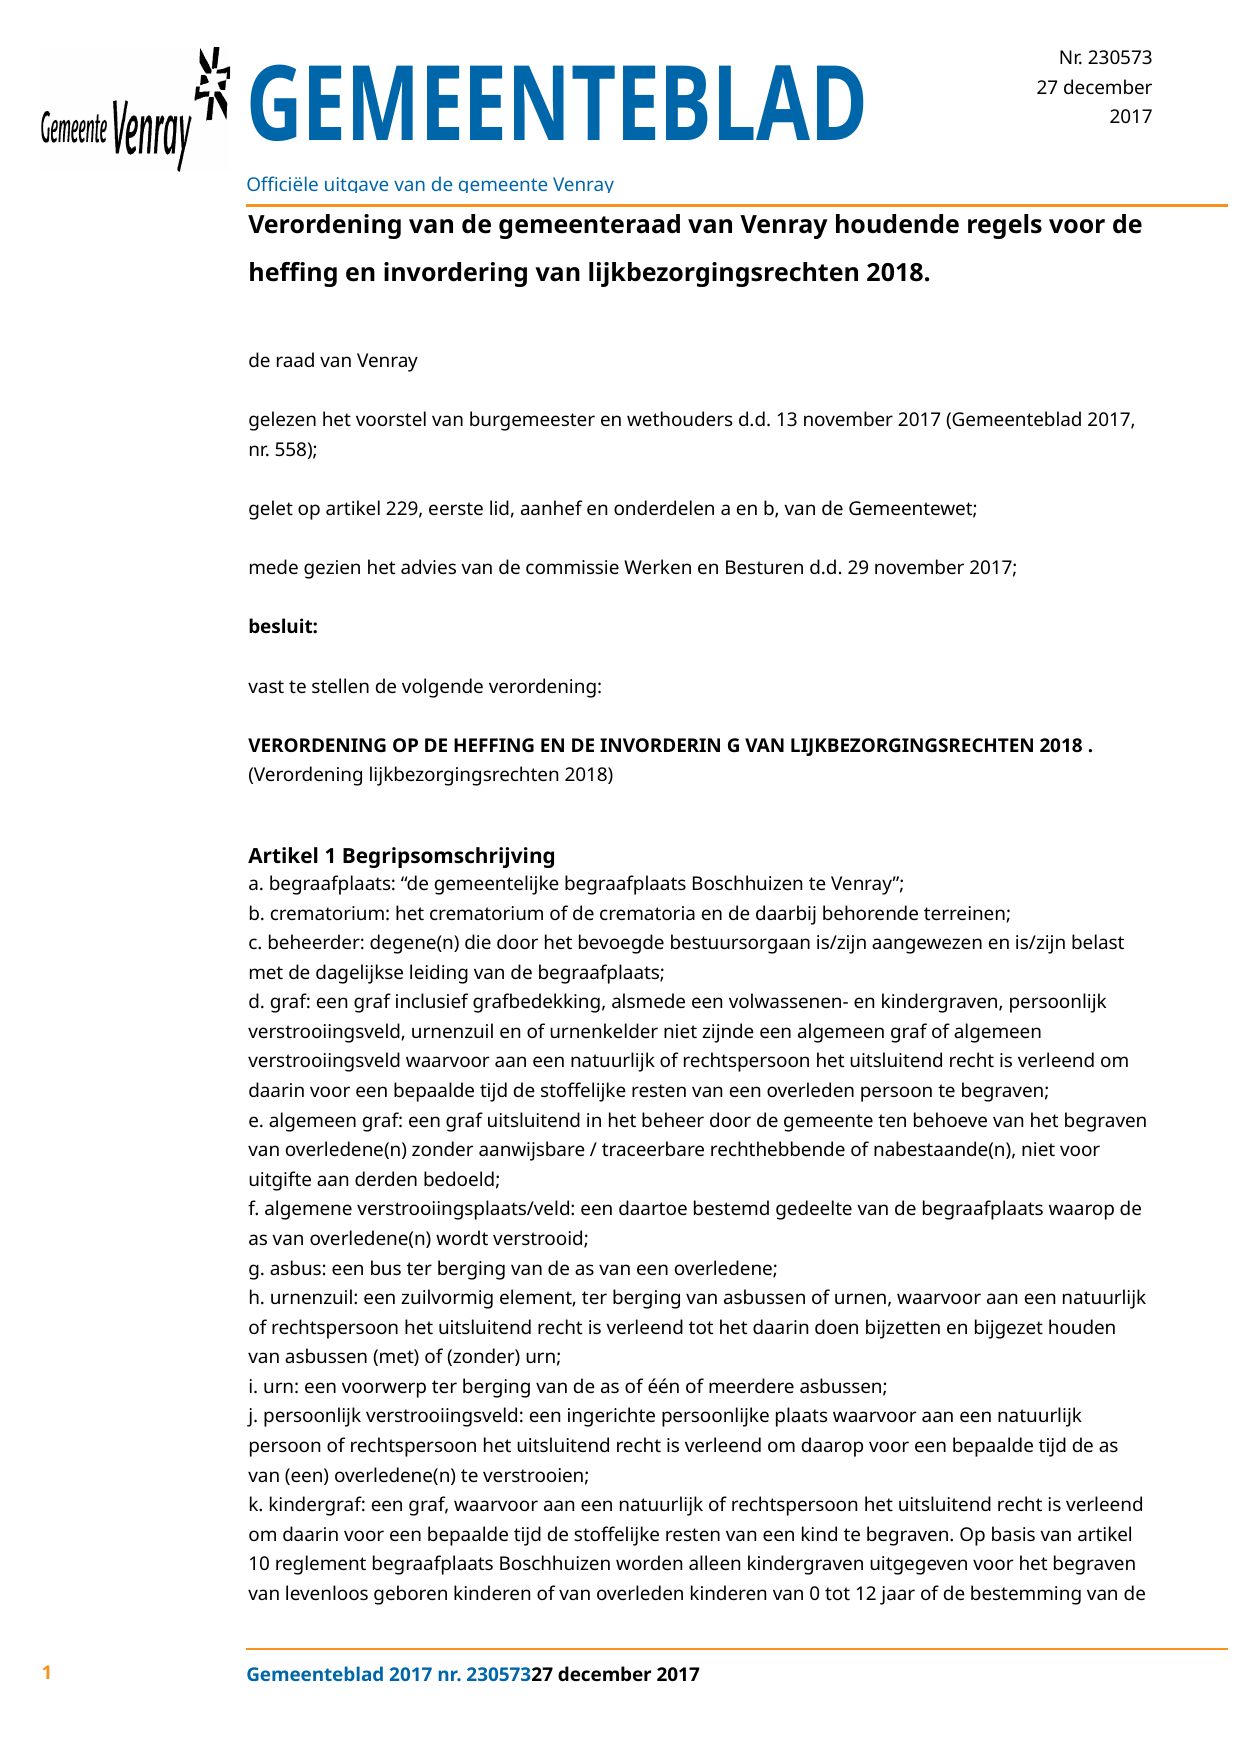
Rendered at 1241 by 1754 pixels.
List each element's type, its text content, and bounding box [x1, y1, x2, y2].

text d. graf: een graf inclusief grafbedekking, alsmede een volwassenen- en kindergraven, persoonlijk verstrooiingsveld, urnenzuil en of urnenkelder niet zijnde een algemeen graf of algemeen verstrooiingsveld waarvoor aan een natuurlijk of rechtspersoon het uitsluitend recht is verleend om daarin voor een bepaalde tijd de stoffelijke resten van een overleden persoon te begraven; [248, 988, 1152, 1103]
text besluit: [248, 614, 1152, 639]
text i. urn: een voorwerp ter berging van de as of één of meerdere asbussen; [248, 1373, 1152, 1399]
text f. algemene verstrooiingsplaats/veld: een daartoe bestemd gedeelte van de begraafplaats waarop de as van overledene(n) wordt verstrooid; [248, 1196, 1152, 1251]
text gelezen het voorstel van burgemeester en wethouders d.d. 13 november 2017 (Gemeenteblad 2017, nr. 558); [248, 407, 1152, 462]
text Verordening van de gemeenteraad van Venray houdende regels voor de heffing en invordering van lijkbezorgingsrechten 2018. [248, 207, 1152, 288]
text e. algemeen graf: een graf uitsluitend in het beheer door de gemeente ten behoeve van het begraven van overledene(n) zonder aanwijsbare / traceerbare rechthebbende of nabestaande(n), niet voor uitgifte aan derden bedoeld; [248, 1107, 1152, 1192]
text j. persoonlijk verstrooiingsveld: een ingerichte persoonlijke plaats waarvoor aan een natuurlijk persoon of rechtspersoon het uitsluitend recht is verleend om daarop voor een bepaalde tijd de as van (een) overledene(n) te verstrooien; [248, 1403, 1152, 1487]
picture [41, 47, 231, 172]
text k. kindergraf: een graf, waarvoor aan een natuurlijk of rechtspersoon het uitsluitend recht is verleend om daarin voor een bepaalde tijd de stoffelijke resten van een kind te begraven. Op basis van artikel 10 reglement begraafplaats Boschhuizen worden alleen kindergraven uitgegeven voor het begraven van levenloos geboren kinderen of van overleden kinderen van 0 tot 12 jaar of de bestemming van de [248, 1491, 1152, 1606]
text c. beheerder: degene(n) die door het bevoegde bestuursorgaan is/zijn aangewezen en is/zijn belast met de dagelijkse leiding van de begraafplaats; [248, 929, 1152, 984]
text de raad van Venray [248, 347, 1152, 373]
text g. asbus: een bus ter berging van de as van een overledene; [248, 1255, 1152, 1280]
text vast te stellen de volgende verordening: [248, 673, 1152, 699]
text h. urnenzuil: een zuilvormig element, ter berging van asbussen of urnen, waarvoor aan een natuurlijk of rechtspersoon het uitsluitend recht is verleend tot het daarin doen bijzetten en bijgezet houden van asbussen (met) of (zonder) urn; [248, 1284, 1152, 1369]
text VERORDENING OP DE HEFFING EN DE INVORDERIN G VAN LIJKBEZORGINGSRECHTEN 2018 . (Verordening lijkbezorgingsrechten 2018) [248, 732, 1152, 787]
text gelet op artikel 229, eerste lid, aanhef en onderdelen a en b, van de Gemeentewet; [248, 495, 1152, 521]
text b. crematorium: het crematorium of de crematoria en de daarbij behorende terreinen; [248, 900, 1152, 925]
text a. begraafplaats: “de gemeentelijke begraafplaats Boschhuizen te Venray”; [248, 870, 1152, 896]
text Artikel 1 Begripsomschrijving [248, 842, 1152, 870]
text mede gezien het advies van de commissie Werken en Besturen d.d. 29 november 2017; [248, 554, 1152, 580]
